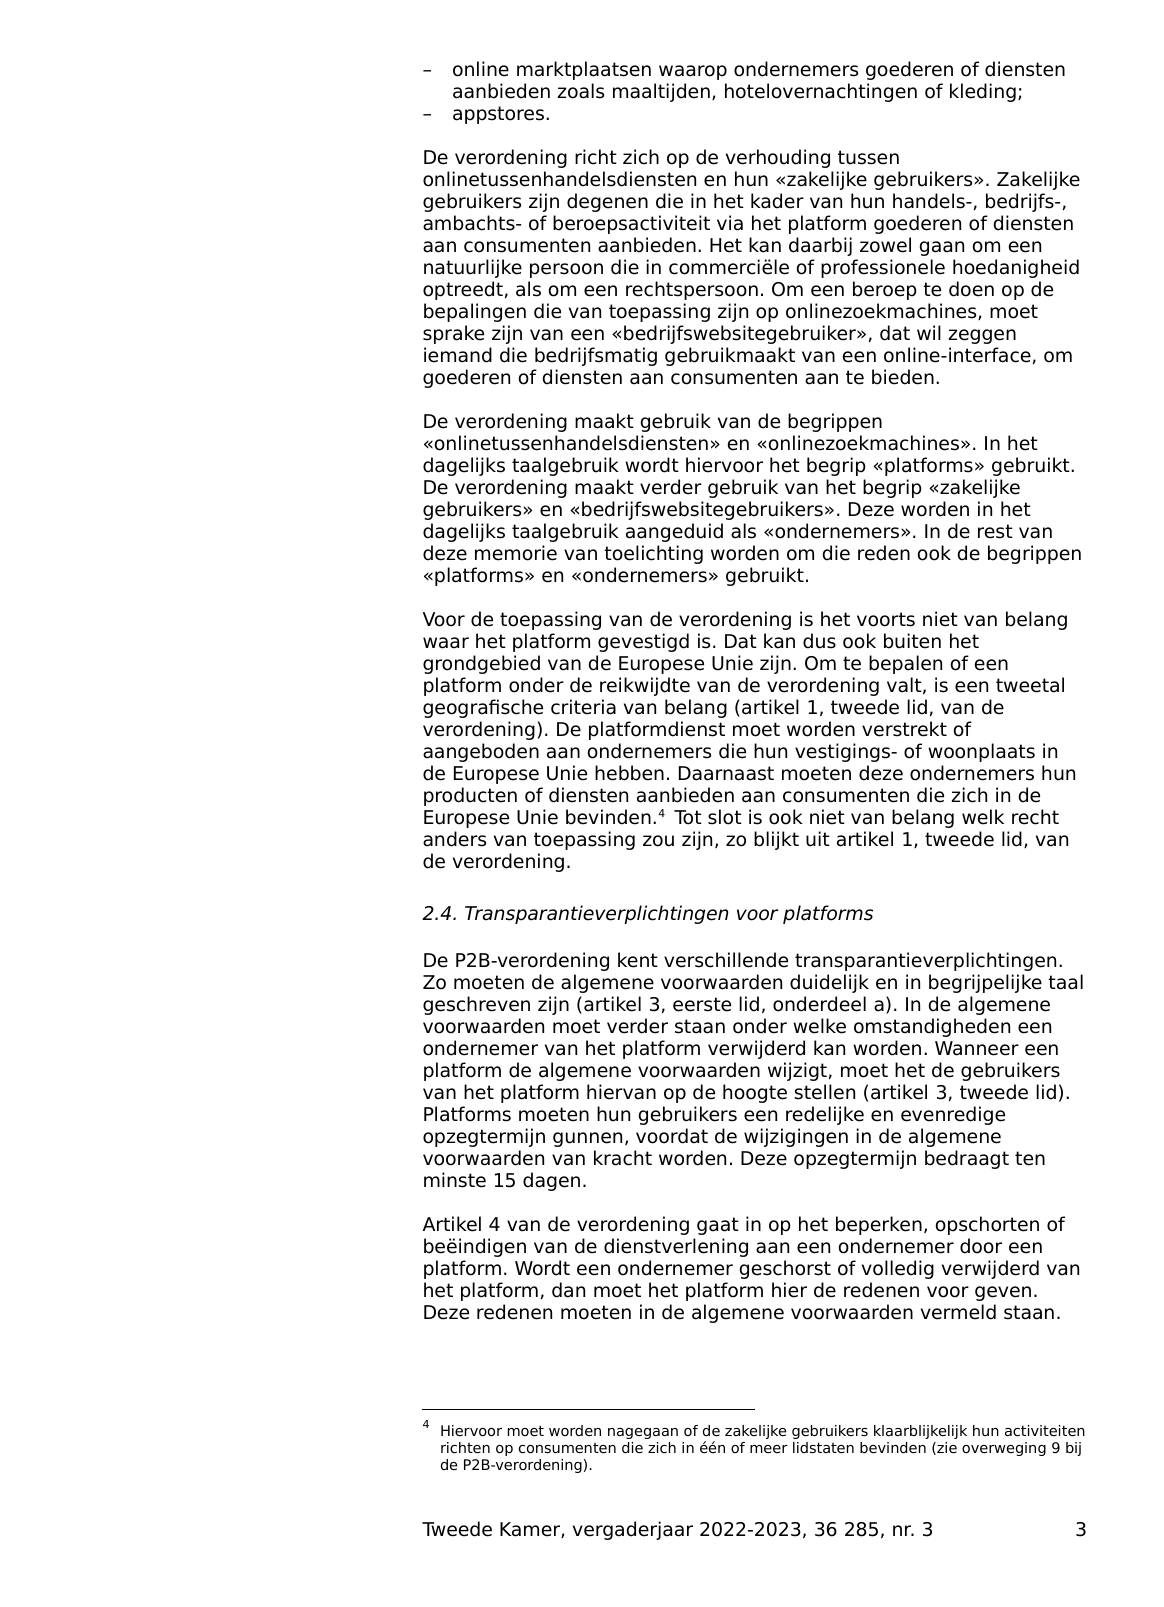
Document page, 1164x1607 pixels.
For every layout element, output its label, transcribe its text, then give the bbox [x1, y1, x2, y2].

text Artikel 4 van de verordening gaat in op het beperken, opschorten of beëindigen van de dienstverlening aan een ondernemer door een platform. Wordt een ondernemer geschorst of volledig verwijderd van het platform, dan moet het platform hier de redenen voor geven. Deze redenen moeten in de algemene voorwaarden vermeld staan. [422, 1214, 1087, 1324]
text – appstores. [422, 103, 1087, 125]
text De P2B-verordening kent verschillende transparantieverplichtingen. Zo moeten de algemene voorwaarden duidelijk en in begrijpelijke taal geschreven zijn (artikel 3, eerste lid, onderdeel a). In de algemene voorwaarden moet verder staan onder welke omstandigheden een ondernemer van het platform verwijderd kan worden. Wanneer een platform de algemene voorwaarden wijzigt, moet het de gebruikers van het platform hiervan op de hoogte stellen (artikel 3, tweede lid). Platforms moeten hun gebruikers een redelijke en evenredige opzegtermijn gunnen, voordat de wijzigingen in de algemene voorwaarden van kracht worden. Deze opzegtermijn bedraagt ten minste 15 dagen. [422, 950, 1087, 1192]
text Hiervoor moet worden nagegaan of de zakelijke gebruikers klaarblijkelijk hun activiteiten richten op consumenten die zich in één of meer lidstaten bevinden (zie overweging 9 bij de P2B-verordening). [422, 1418, 1087, 1474]
subtitle 2.4. Transparantieverplichtingen voor platforms [422, 903, 1087, 925]
text Voor de toepassing van de verordening is het voorts niet van belang waar het platform gevestigd is. Dat kan dus ook buiten het grondgebied van de Europese Unie zijn. Om te bepalen of een platform onder de reikwijdte van de verordening valt, is een tweetal geografische criteria van belang (artikel 1, tweede lid, van de verordening). De platformdienst moet worden verstrekt of aangeboden aan ondernemers die hun vestigings- of woonplaats in de Europese Unie hebben. Daarnaast moeten deze ondernemers hun producten of diensten aanbieden aan consumenten die zich in de Europese Unie bevinden. Tot slot is ook niet van belang welk recht anders van toepassing zou zijn, zo blijkt uit artikel 1, tweede lid, van de verordening. [422, 609, 1087, 873]
text – online marktplaatsen waarop ondernemers goederen of diensten aanbieden zoals maaltijden, hotelovernachtingen of kleding; [422, 59, 1087, 103]
text De verordening richt zich op de verhouding tussen onlinetussenhandelsdiensten en hun «zakelijke gebruikers». Zakelijke gebruikers zijn degenen die in het kader van hun handels-, bedrijfs-, ambachts- of beroepsactiviteit via het platform goederen of diensten aan consumenten aanbieden. Het kan daarbij zowel gaan om een natuurlijke persoon die in commerciële of professionele hoedanigheid optreedt, als om een rechtspersoon. Om een beroep te doen op de bepalingen die van toepassing zijn op onlinezoekmachines, moet sprake zijn van een «bedrijfswebsitegebruiker», dat wil zeggen iemand die bedrijfsmatig gebruikmaakt van een online-interface, om goederen of diensten aan consumenten aan te bieden. [422, 147, 1087, 389]
text De verordening maakt gebruik van de begrippen «onlinetussenhandelsdiensten» en «onlinezoekmachines». In het dagelijks taalgebruik wordt hiervoor het begrip «platforms» gebruikt. De verordening maakt verder gebruik van het begrip «zakelijke gebruikers» en «bedrijfswebsitegebruikers». Deze worden in het dagelijks taalgebruik aangeduid als «ondernemers». In de rest van deze memorie van toelichting worden om die reden ook de begrippen «platforms» en «ondernemers» gebruikt. [422, 411, 1087, 587]
